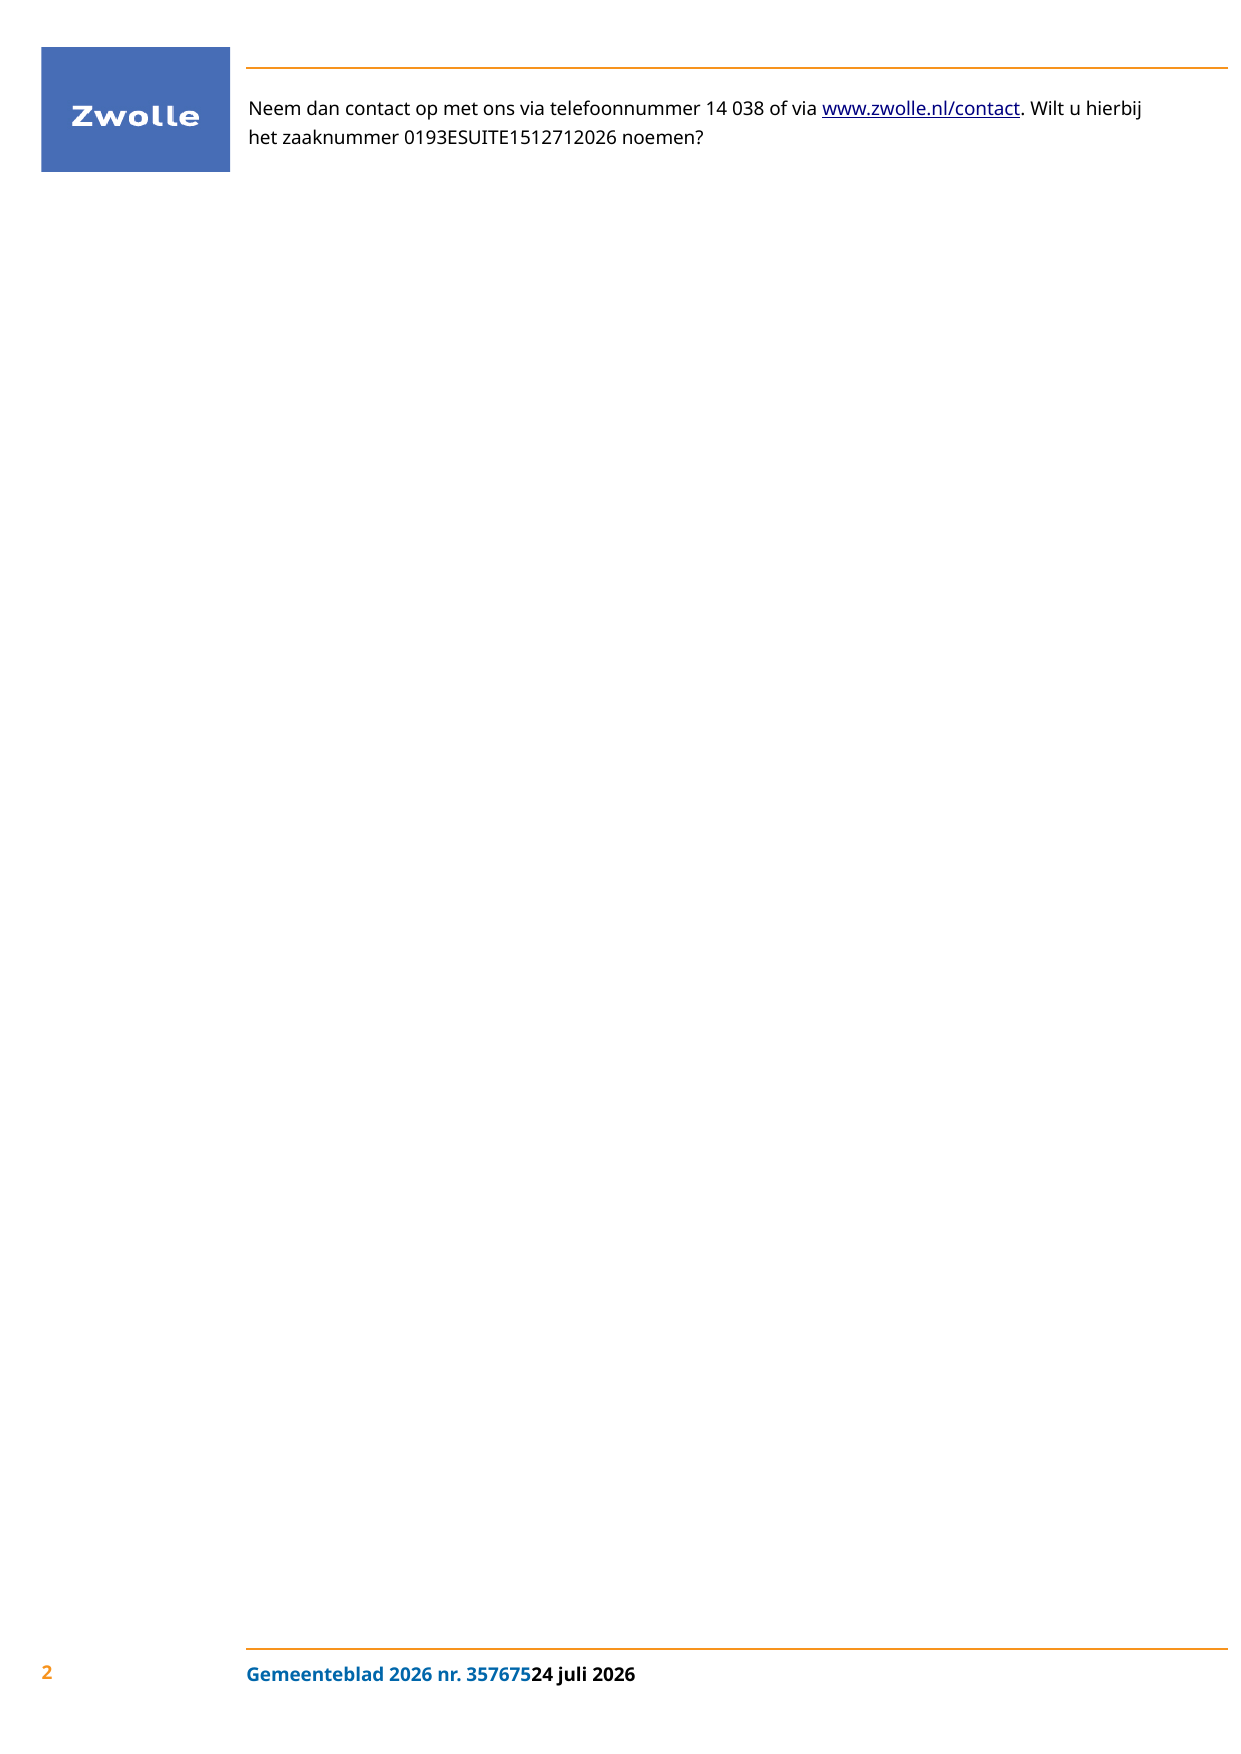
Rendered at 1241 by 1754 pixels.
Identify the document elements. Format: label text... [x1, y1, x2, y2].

picture [41, 47, 231, 172]
text Neem dan contact op met ons via telefoonnummer 14 038 of via www.zwolle.nl/contact. Wilt u hierbij het zaaknummer 0193ESUITE1512712026 noemen? [248, 95, 1152, 150]
